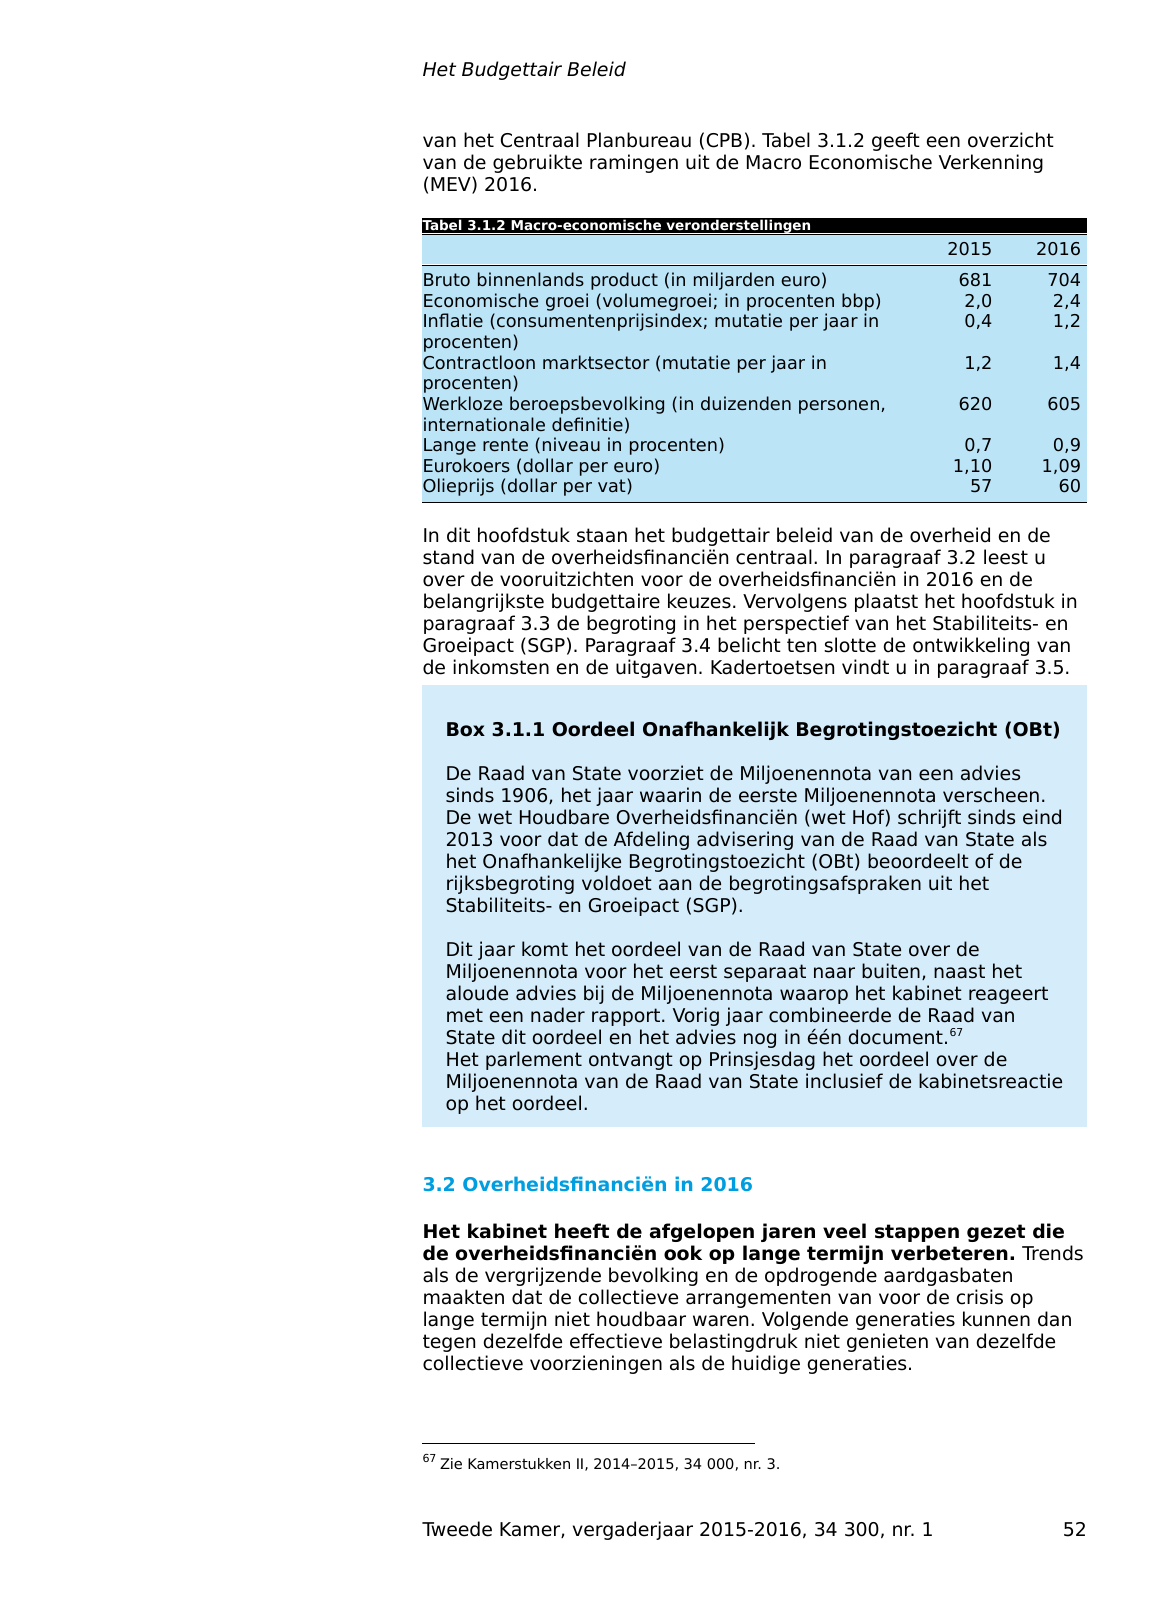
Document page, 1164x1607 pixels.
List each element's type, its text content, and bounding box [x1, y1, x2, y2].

text Het kabinet heeft de afgelopen jaren veel stappen gezet die de overheidsfinanciën ook op lange termijn verbeteren. Trends als de vergrijzende bevolking en de opdrogende aardgasbaten maakten dat de collectieve arrangementen van voor de crisis op lange termijn niet houdbaar waren. Volgende generaties kunnen dan tegen dezelfde effectieve belastingdruk niet genieten van dezelfde collectieve voorzieningen als de huidige generaties. [422, 1221, 1087, 1375]
table_cell 620 [910, 394, 998, 435]
table_cell 1,4 [998, 353, 1087, 394]
subtitle 3.2 Overheidsfinanciën in 2016 [422, 1174, 1087, 1196]
table_header Box 3.1.1 Oordeel Onafhankelijk Begrotingstoezicht (OBt) De Raad van State voorziet de Miljoenennota van een advies sinds 1906, het jaar waarin de eerste Miljoenennota verscheen. De wet Houdbare Overheidsfinanciën (wet Hof) schrijft sinds eind 2013 voor dat de Afdeling advisering van de Raad van State als het Onafhankelijke Begrotingstoezicht (OBt) beoordeelt of de rijksbegroting voldoet aan de begrotingsafspraken uit het Stabiliteits- en Groeipact (SGP). Dit jaar komt het oordeel van de Raad van State over de Miljoenennota voor het eerst separaat naar buiten, naast het aloude advies bij de Miljoenennota waarop het kabinet reageert met een nader rapport. Vorig jaar combineerde de Raad van State dit oordeel en het advies nog in één document. Het parlement ontvangt op Prinsjesdag het oordeel over de Miljoenennota van de Raad van State inclusief de kabinetsreactie op het oordeel. [422, 685, 1087, 1127]
table_cell 1,10 [910, 456, 998, 476]
table_cell 2,4 [998, 291, 1087, 311]
table_cell 704 [998, 266, 1087, 291]
text van het Centraal Planbureau (CPB). Tabel 3.1.2 geeft een overzicht van de gebruikte ramingen uit de Macro Economische Verkenning (MEV) 2016. [422, 130, 1087, 196]
table_cell [422, 235, 909, 264]
table_cell 1,2 [910, 353, 998, 394]
table_cell 1,2 [998, 311, 1087, 353]
table_cell Contractloon marktsector (mutatie per jaar in procenten) [422, 353, 909, 394]
table_cell 0,4 [910, 311, 998, 353]
table_cell 60 [998, 476, 1087, 502]
table_cell Economische groei (volumegroei; in procenten bbp) [422, 291, 909, 311]
table_cell 2,0 [910, 291, 998, 311]
table_cell 57 [910, 476, 998, 502]
table_cell Eurokoers (dollar per euro) [422, 456, 909, 476]
table_header Tabel 3.1.2 Macro-economische veronderstellingen [422, 218, 1087, 233]
table_cell 0,9 [998, 435, 1087, 456]
table_cell 1,09 [998, 456, 1087, 476]
table_cell Inflatie (consumentenprijsindex; mutatie per jaar in procenten) [422, 311, 909, 353]
table_cell 2016 [998, 235, 1087, 264]
text In dit hoofdstuk staan het budgettair beleid van de overheid en de stand van de overheidsfinanciën centraal. In paragraaf 3.2 leest u over de vooruitzichten voor de overheidsfinanciën in 2016 en de belangrijkste budgettaire keuzes. Vervolgens plaatst het hoofdstuk in paragraaf 3.3 de begroting in het perspectief van het Stabiliteits- en Groeipact (SGP). Paragraaf 3.4 belicht ten slotte de ontwikkeling van de inkomsten en de uitgaven. Kadertoetsen vindt u in paragraaf 3.5. [422, 525, 1087, 679]
table_cell 2015 [910, 235, 998, 264]
table_cell 605 [998, 394, 1087, 435]
table_cell Bruto binnenlands product (in miljarden euro) [422, 266, 909, 291]
table_cell Werkloze beroepsbevolking (in duizenden personen, internationale definitie) [422, 394, 909, 435]
table_cell Olieprijs (dollar per vat) [422, 476, 909, 502]
table_cell 0,7 [910, 435, 998, 456]
table_cell Lange rente (niveau in procenten) [422, 435, 909, 456]
table_cell 681 [910, 266, 998, 291]
